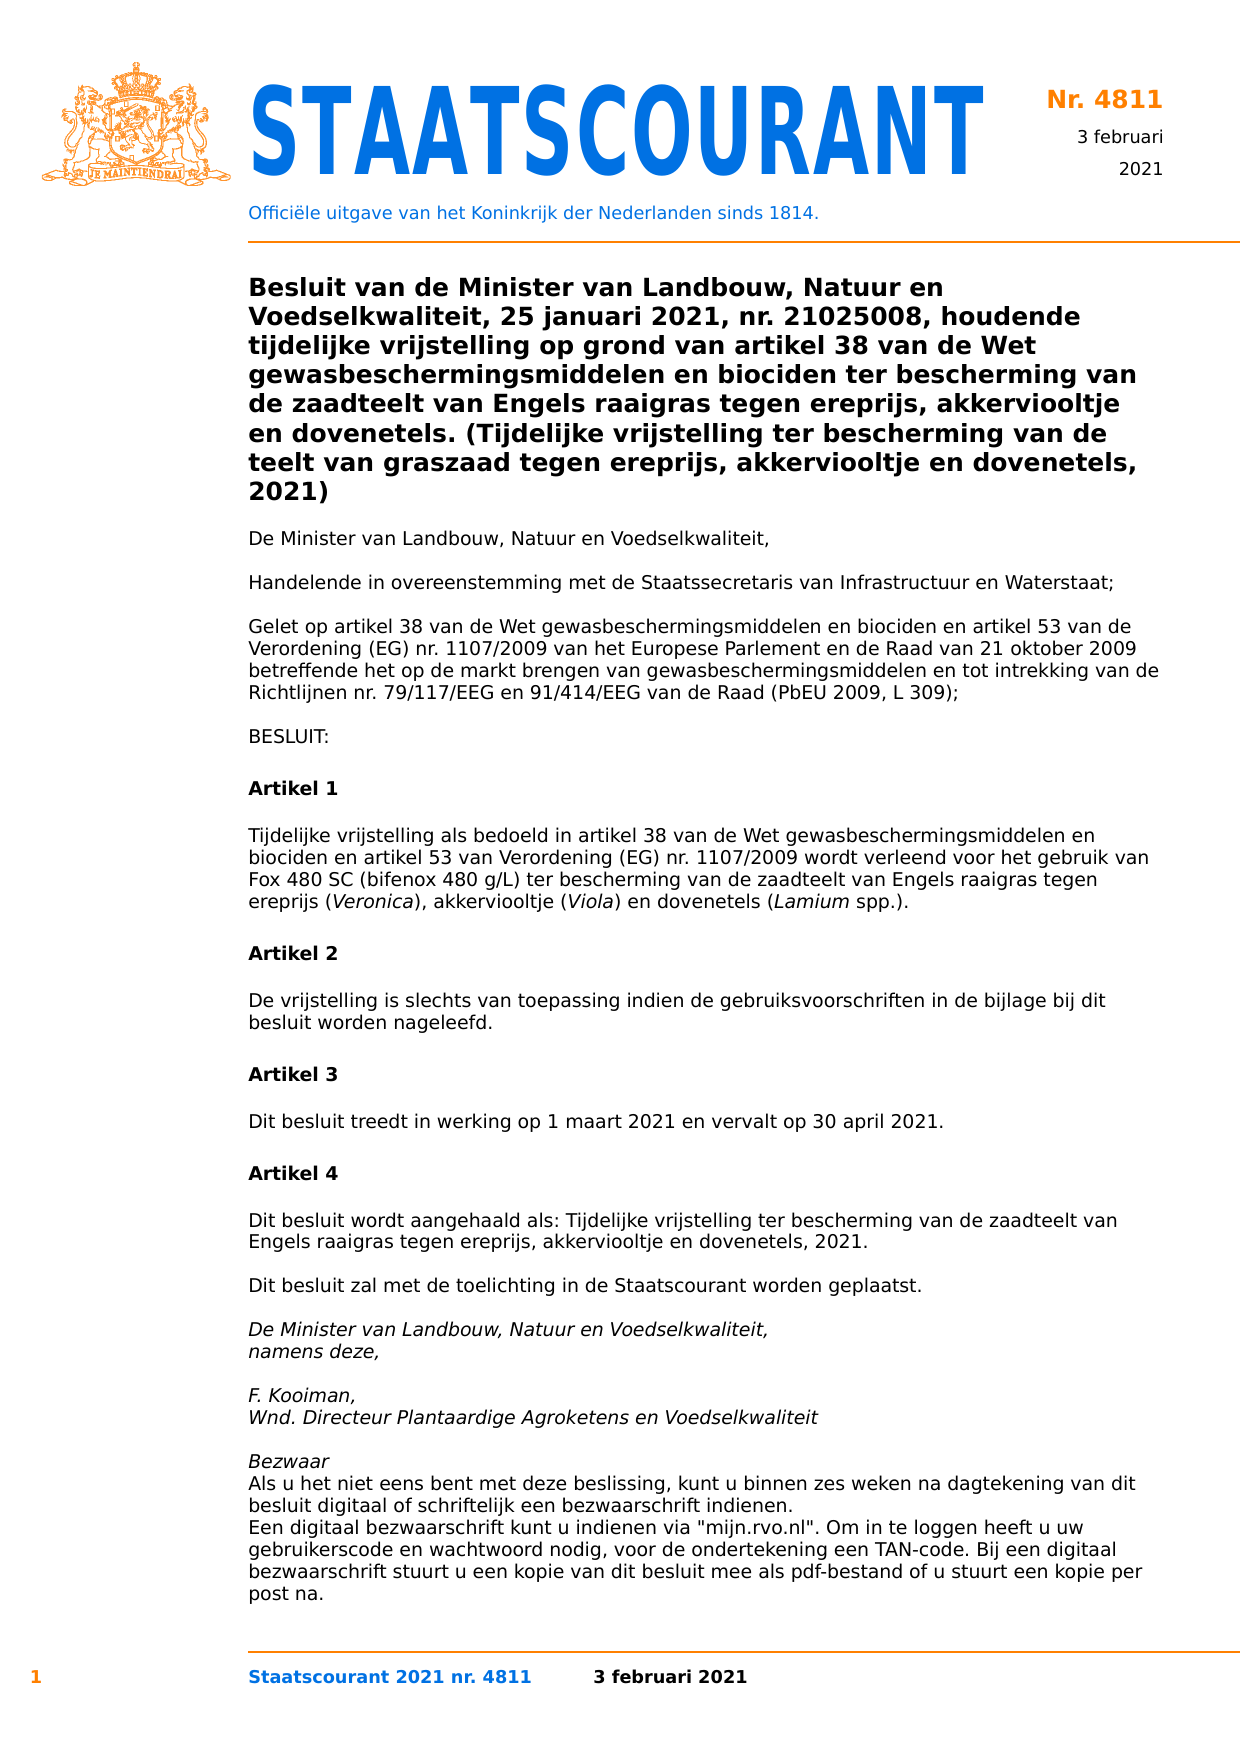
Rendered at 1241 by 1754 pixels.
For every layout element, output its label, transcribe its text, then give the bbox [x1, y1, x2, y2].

subtitle Artikel 3 [248, 1063, 1163, 1086]
table_header Nr. 4811 [998, 62, 1240, 121]
text BESLUIT: [248, 726, 1163, 748]
subtitle Besluit van de Minister van Landbouw, Natuur en Voedselkwaliteit, 25 januari 2021, nr. 21025008, houdende tijdelijke vrijstelling op grond van artikel 38 van de Wet gewasbeschermingsmiddelen en biociden ter bescherming van de zaadteelt van Engels raaigras tegen ereprijs, akkerviooltje en dovenetels. (Tijdelijke vrijstelling ter bescherming van de teelt van graszaad tegen ereprijs, akkerviooltje en dovenetels, 2021) [248, 273, 1163, 506]
text Als u het niet eens bent met deze beslissing, kunt u binnen zes weken na dagtekening van dit besluit digitaal of schriftelijk een bezwaarschrift indienen. [248, 1473, 1163, 1517]
table_cell Officiële uitgave van het Koninkrijk der Nederlanden sinds 1814. [248, 203, 1240, 241]
table_cell 3 februari [998, 121, 1240, 153]
text De Minister van Landbouw, Natuur en Voedselkwaliteit, namens deze, F. Kooiman, Wnd. Directeur Plantaardige Agroketens en Voedselkwaliteit [248, 1319, 1163, 1429]
text Tijdelijke vrijstelling als bedoeld in artikel 38 van de Wet gewasbeschermingsmiddelen en biociden en artikel 53 van Verordening (EG) nr. 1107/2009 wordt verleend voor het gebruik van Fox 480 SC (bifenox 480 g/L) ter bescherming van de zaadteelt van Engels raaigras tegen ereprijs (Veronica), akkerviooltje (Viola) en dovenetels (Lamium spp.). [248, 825, 1163, 913]
table_cell 2021 [998, 153, 1240, 203]
text Een digitaal bezwaarschrift kunt u indienen via "mijn.rvo.nl". Om in te loggen heeft u uw gebruikerscode en wachtwoord nodig, voor de ondertekening een TAN-code. Bij een digitaal bezwaarschrift stuurt u een kopie van dit besluit mee als pdf-bestand of u stuurt een kopie per post na. [248, 1517, 1163, 1605]
text Dit besluit wordt aangehaald als: Tijdelijke vrijstelling ter bescherming van de zaadteelt van Engels raaigras tegen ereprijs, akkerviooltje en dovenetels, 2021. [248, 1209, 1163, 1253]
subtitle Artikel 4 [248, 1162, 1163, 1184]
table_header [25, 62, 248, 241]
text Gelet op artikel 38 van de Wet gewasbeschermingsmiddelen en biociden en artikel 53 van de Verordening (EG) nr. 1107/2009 van het Europese Parlement en de Raad van 21 oktober 2009 betreffende het op de markt brengen van gewasbeschermingsmiddelen en tot intrekking van de Richtlijnen nr. 79/117/EEG en 91/414/EEG van de Raad (PbEU 2009, L 309); [248, 616, 1163, 704]
text Dit besluit zal met de toelichting in de Staatscourant worden geplaatst. [248, 1275, 1163, 1297]
table_header STAATSCOURANT [248, 62, 998, 203]
text Handelende in overeenstemming met de Staatssecretaris van Infrastructuur en Waterstaat; [248, 572, 1163, 594]
text De vrijstelling is slechts van toepassing indien de gebruiksvoorschriften in de bijlage bij dit besluit worden nageleefd. [248, 989, 1163, 1033]
text De Minister van Landbouw, Natuur en Voedselkwaliteit, [248, 528, 1163, 550]
picture [41, 62, 231, 186]
subtitle Artikel 2 [248, 943, 1163, 964]
text Bezwaar [248, 1451, 1163, 1473]
text Dit besluit treedt in werking op 1 maart 2021 en vervalt op 30 april 2021. [248, 1111, 1163, 1132]
subtitle Artikel 1 [248, 778, 1163, 800]
